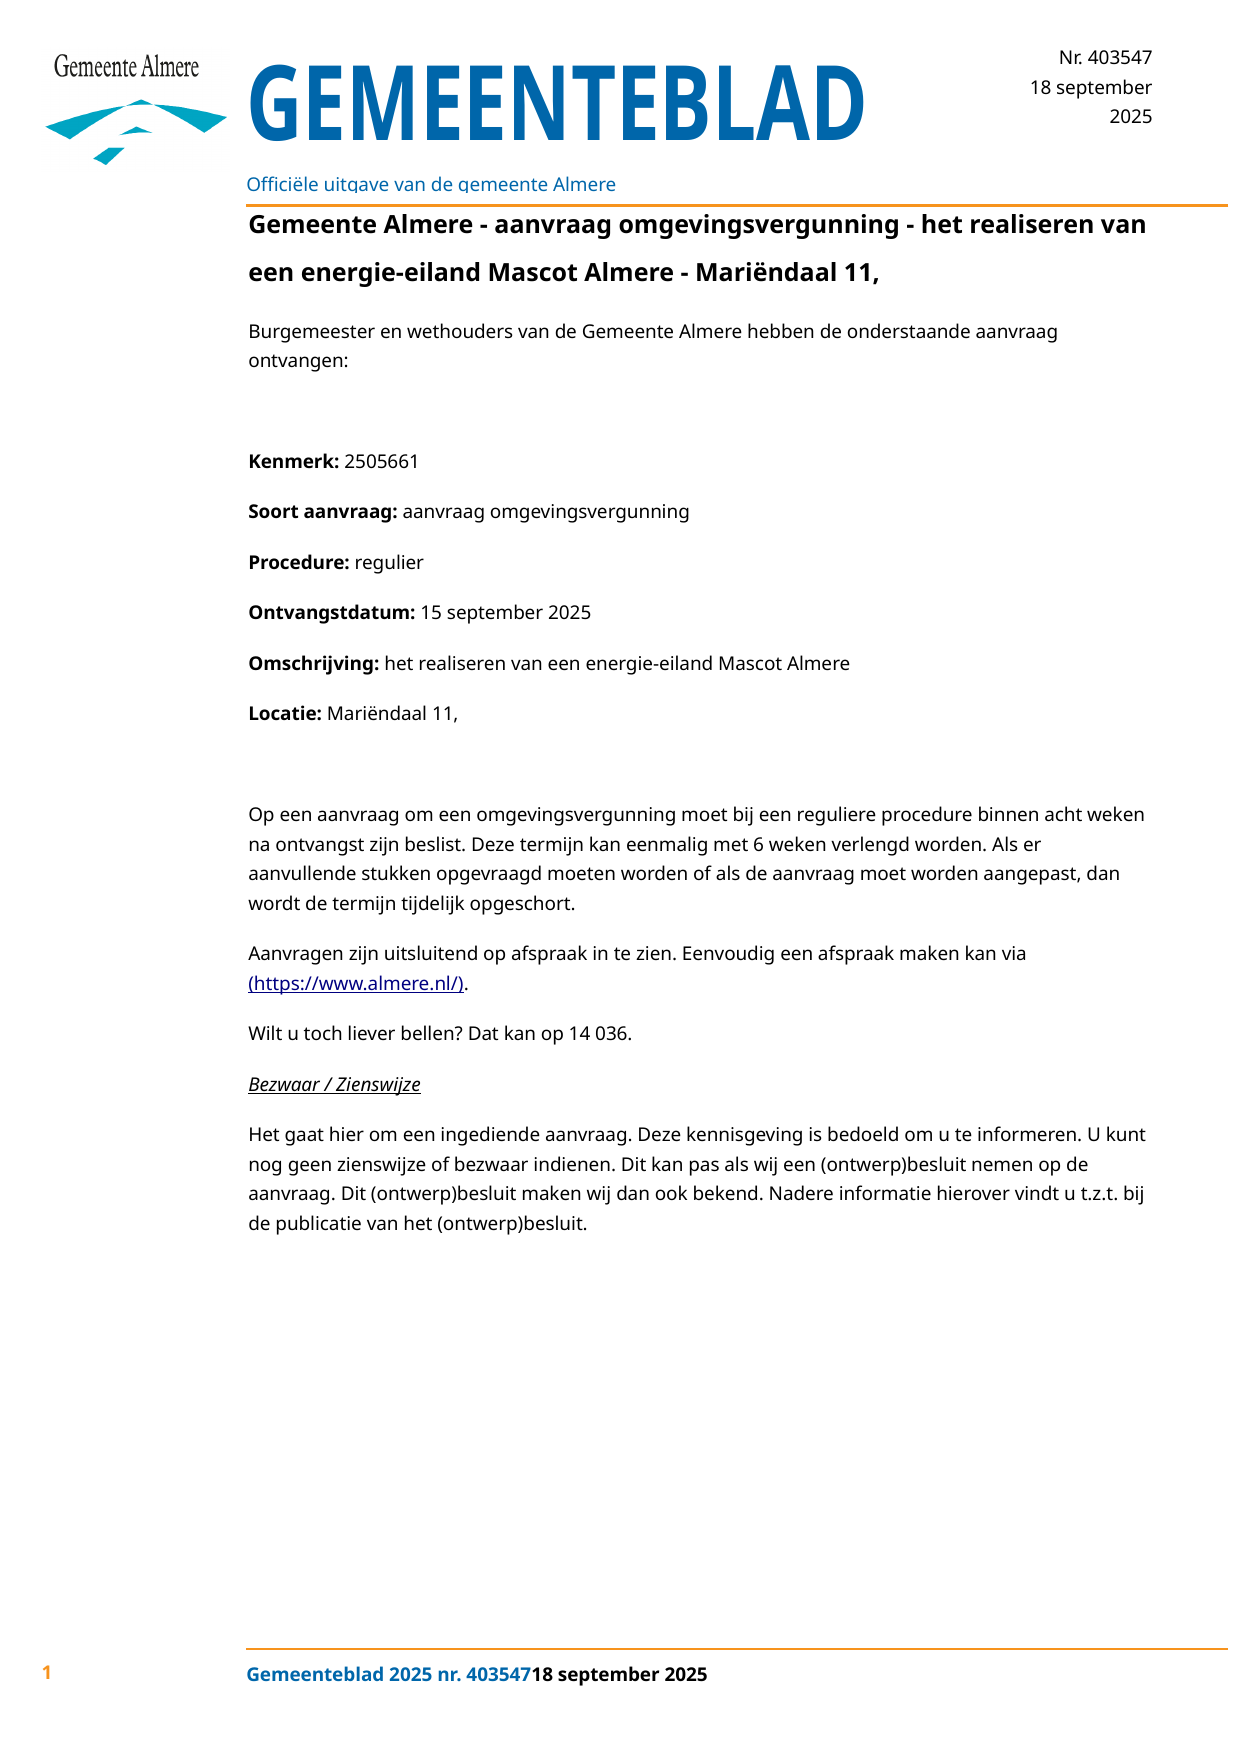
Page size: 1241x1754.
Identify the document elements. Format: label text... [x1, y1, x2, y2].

text Burgemeester en wethouders van de Gemeente Almere hebben de onderstaande aanvraag ontvangen: [248, 318, 1152, 373]
text Ontvangstdatum: 15 september 2025 [248, 599, 1152, 625]
text Wilt u toch liever bellen? Dat kan op 14 036. [248, 1020, 1152, 1046]
text Het gaat hier om een ingediende aanvraag. Deze kennisgeving is bedoeld om u te informeren. U kunt nog geen zienswijze of bezwaar indienen. Dit kan pas als wij een (ontwerp)besluit nemen op de aanvraag. Dit (ontwerp)besluit maken wij dan ook bekend. Nadere informatie hierover vindt u t.z.t. bij de publicatie van het (ontwerp)besluit. [248, 1121, 1152, 1236]
text Soort aanvraag: aanvraag omgevingsvergunning [248, 499, 1152, 524]
text Aanvragen zijn uitsluitend op afspraak in te zien. Eenvoudig een afspraak maken kan via (https://www.almere.nl/). [248, 940, 1152, 996]
picture [41, 47, 231, 172]
text Bezwaar / Zienswijze [248, 1071, 1152, 1097]
text Locatie: Mariëndaal 11, [248, 700, 1152, 726]
text Kenmerk: 2505661 [248, 448, 1152, 474]
text Gemeente Almere - aanvraag omgevingsvergunning - het realiseren van een energie-eiland Mascot Almere - Mariëndaal 11, [248, 207, 1152, 288]
text Omschrijving: het realiseren van een energie-eiland Mascot Almere [248, 650, 1152, 676]
text Op een aanvraag om een omgevingsvergunning moet bij een reguliere procedure binnen acht weken na ontvangst zijn beslist. Deze termijn kan eenmalig met 6 weken verlengd worden. Als er aanvullende stukken opgevraagd moeten worden of als de aanvraag moet worden aangepast, dan wordt de termijn tijdelijk opgeschort. [248, 801, 1152, 916]
text Procedure: regulier [248, 549, 1152, 575]
